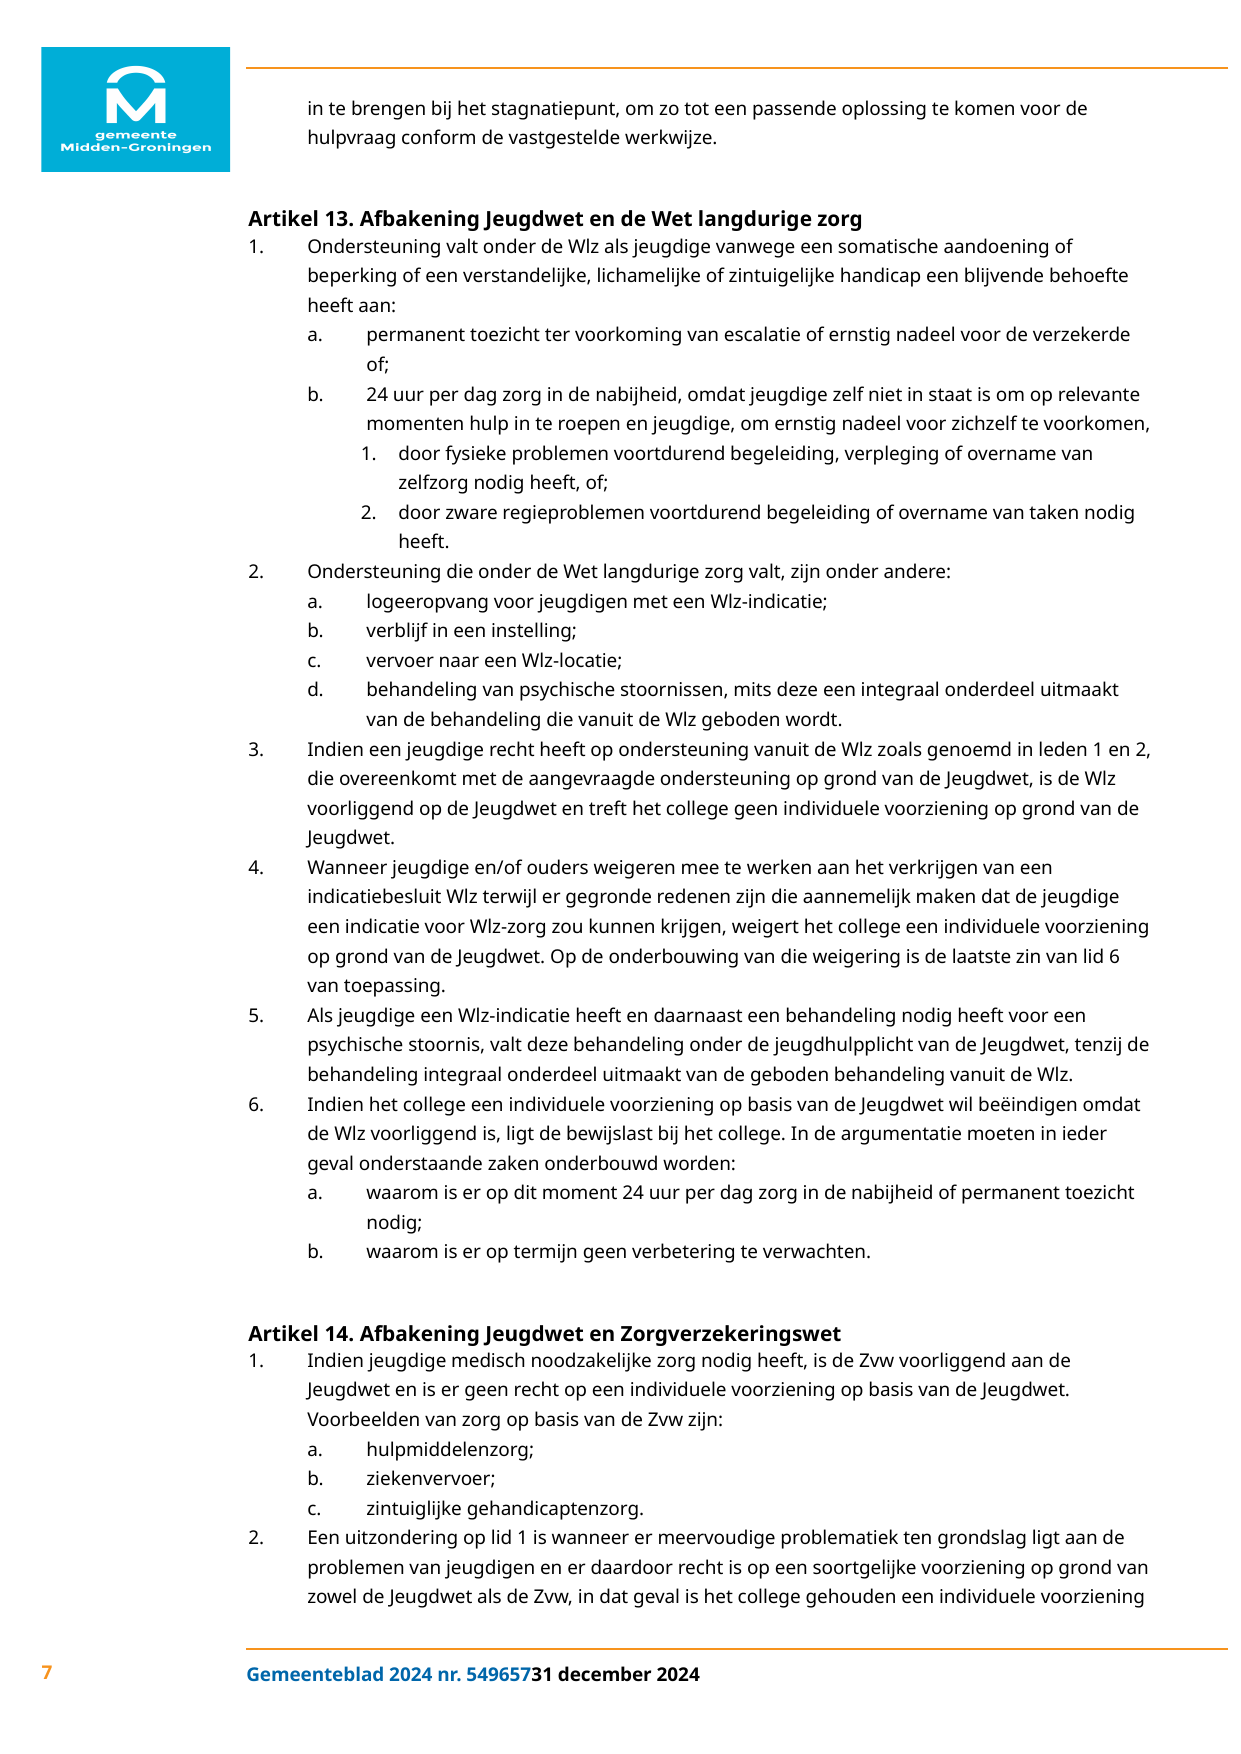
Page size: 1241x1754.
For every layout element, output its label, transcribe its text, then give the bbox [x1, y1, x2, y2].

list waarom is er op dit moment 24 uur per dag zorg in de nabijheid of permanent toezicht nodig; [307, 1179, 1152, 1235]
list 24 uur per dag zorg in de nabijheid, omdat jeugdige zelf niet in staat is om op relevante momenten hulp in te roepen en jeugdige, om ernstig nadeel voor zichzelf te voorkomen, [307, 381, 1152, 436]
text Artikel 14. Afbakening Jeugdwet en Zorgverzekeringswet [248, 1319, 1152, 1347]
list Indien een jeugdige recht heeft op ondersteuning vanuit de Wlz zoals genoemd in leden 1 en 2, die overeenkomt met de aangevraagde ondersteuning op grond van de Jeugdwet, is de Wlz voorliggend op de Jeugdwet en treft het college geen individuele voorziening op grond van de Jeugdwet. [248, 736, 1152, 850]
list Indien het college een individuele voorziening op basis van de Jeugdwet wil beëindigen omdat de Wlz voorliggend is, ligt de bewijslast bij het college. In de argumentatie moeten in ieder geval onderstaande zaken onderbouwd worden: [248, 1091, 1152, 1176]
list Indien jeugdige medisch noodzakelijke zorg nodig heeft, is de Zvw voorliggend aan de Jeugdwet en is er geen recht op een individuele voorziening op basis van de Jeugdwet. Voorbeelden van zorg op basis van de Zvw zijn: [248, 1347, 1152, 1432]
list Ondersteuning die onder de Wet langdurige zorg valt, zijn onder andere: [248, 558, 1152, 584]
list ziekenvervoer; [307, 1465, 1152, 1491]
list Wanneer jeugdige en/of ouders weigeren mee te werken aan het verkrijgen van een indicatiebesluit Wlz terwijl er gegronde redenen zijn die aannemelijk maken dat de jeugdige een indicatie voor Wlz-zorg zou kunnen krijgen, weigert het college een individuele voorziening op grond van de Jeugdwet. Op de onderbouwing van die weigering is de laatste zin van lid 6 van toepassing. [248, 854, 1152, 998]
list door fysieke problemen voortdurend begeleiding, verpleging of overname van zelfzorg nodig heeft, of; [361, 440, 1152, 495]
list hulpmiddelenzorg; [307, 1436, 1152, 1462]
list zintuiglijke gehandicaptenzorg. [307, 1495, 1152, 1521]
list waarom is er op termijn geen verbetering te verwachten. [307, 1239, 1152, 1264]
text Artikel 13. Afbakening Jeugdwet en de Wet langdurige zorg [248, 204, 1152, 233]
list logeeropvang voor jeugdigen met een Wlz-indicatie; [307, 588, 1152, 613]
list door zware regieproblemen voortdurend begeleiding of overname van taken nodig heeft. [361, 499, 1152, 554]
list Als jeugdige een Wlz-indicatie heeft en daarnaast een behandeling nodig heeft voor een psychische stoornis, valt deze behandeling onder de jeugdhulpplicht van de Jeugdwet, tenzij de behandeling integraal onderdeel uitmaakt van de geboden behandeling vanuit de Wlz. [248, 1002, 1152, 1087]
picture [107, 89, 165, 122]
picture [108, 66, 164, 82]
list behandeling van psychische stoornissen, mits deze een integraal onderdeel uitmaakt van de behandeling die vanuit de Wlz geboden wordt. [307, 677, 1152, 732]
list in te brengen bij het stagnatiepunt, om zo tot een passende oplossing te komen voor de hulpvraag conform de vastgestelde werkwijze. [248, 95, 1152, 150]
list verblijf in een instelling; [307, 617, 1152, 643]
picture [184, 146, 190, 153]
list Een uitzondering op lid 1 is wanneer er meervoudige problematiek ten grondslag ligt aan de problemen van jeugdigen en er daardoor recht is op een soortgelijke voorziening op grond van zowel de Jeugdwet als de Zvw, in dat geval is het college gehouden een individuele voorziening [248, 1524, 1152, 1609]
list vervoer naar een Wlz-locatie; [307, 647, 1152, 673]
list Ondersteuning valt onder de Wlz als jeugdige vanwege een somatische aandoening of beperking of een verstandelijke, lichamelijke of zintuigelijke handicap een blijvende behoefte heeft aan: [248, 233, 1152, 318]
list permanent toezicht ter voorkoming van escalatie of ernstig nadeel voor de verzekerde of; [307, 322, 1152, 377]
